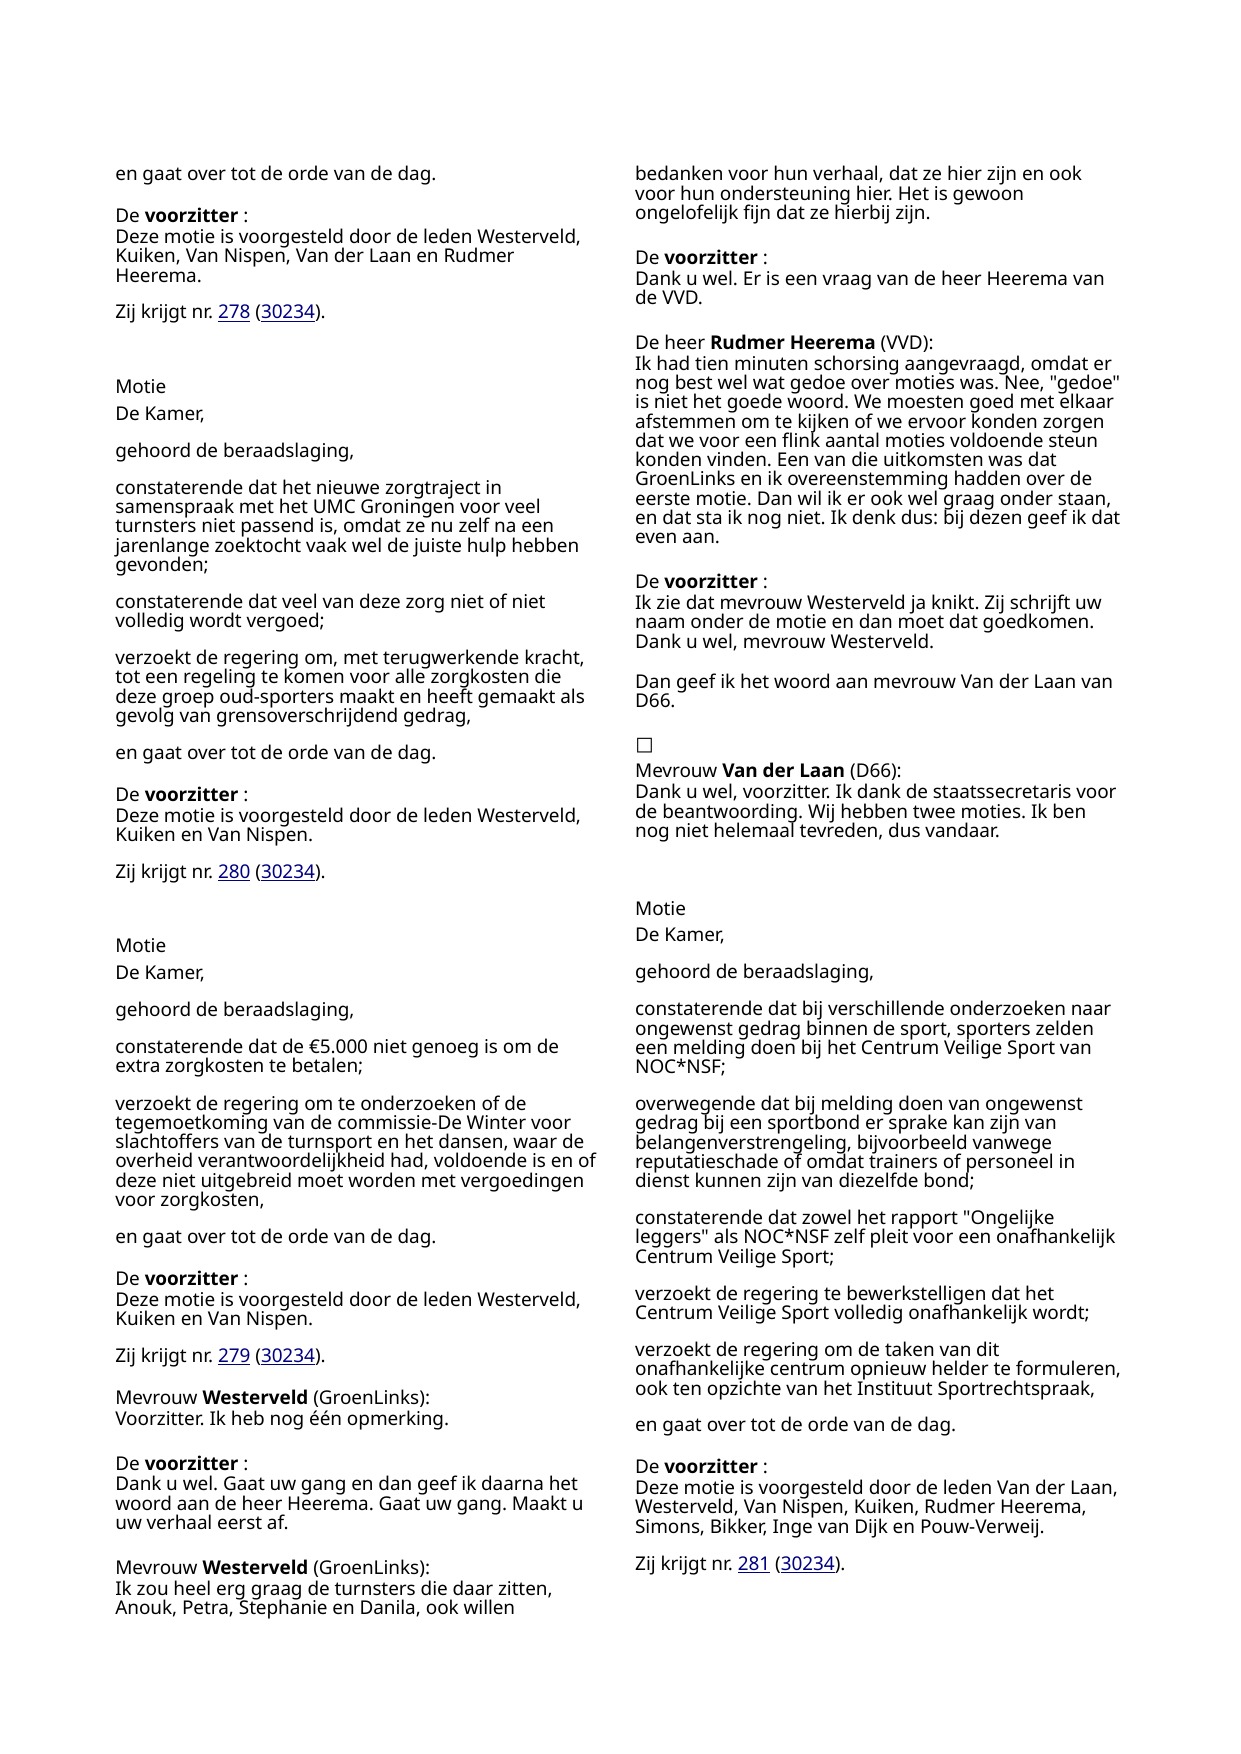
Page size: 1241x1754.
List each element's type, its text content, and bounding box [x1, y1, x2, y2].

text De Kamer, [115, 405, 605, 424]
text Mevrouw Van der Laan (D66): [635, 758, 1125, 783]
text Motie [115, 933, 605, 958]
text De Kamer, [115, 964, 605, 983]
text Zij krijgt nr. 281 (30234). [635, 1555, 1125, 1574]
text bedanken voor hun verhaal, dat ze hier zijn en ook voor hun ondersteuning hier. Het is gewoon ongelofelijk fijn dat ze hierbij zijn. [635, 165, 1125, 223]
text De voorzitter : [115, 202, 605, 228]
text verzoekt de regering om, met terugwerkende kracht, tot een regeling te komen voor alle zorgkosten die deze groep oud-sporters maakt en heeft gemaakt als gevolg van grensoverschrijdend gedrag, [115, 649, 605, 726]
text Mevrouw Westerveld (GroenLinks): [115, 1384, 605, 1409]
text verzoekt de regering te bewerkstelligen dat het Centrum Veilige Sport volledig onafhankelijk wordt; [635, 1285, 1125, 1323]
text Dank u wel. Er is een vraag van de heer Heerema van de VVD. [635, 270, 1125, 308]
text Ik zie dat mevrouw Westerveld ja knikt. Zij schrijft uw naam onder de motie en dan moet dat goedkomen. Dank u wel, mevrouw Westerveld. [635, 594, 1125, 652]
text Ik zou heel erg graag de turnsters die daar zitten, Anouk, Petra, Stephanie en Danila, ook willen [115, 1580, 605, 1618]
text constaterende dat zowel het rapport "Ongelijke leggers" als NOC*NSF zelf pleit voor een onafhankelijk Centrum Veilige Sport; [635, 1209, 1125, 1267]
text gehoord de beraadslaging, [635, 963, 1125, 983]
text Motie [635, 895, 1125, 920]
text De voorzitter : [115, 781, 605, 807]
text De voorzitter : [635, 568, 1125, 594]
text Ik had tien minuten schorsing aangevraagd, omdat er nog best wel wat gedoe over moties was. Nee, "gedoe" is niet het goede woord. We moesten goed met elkaar afstemmen om te kijken of we ervoor konden zorgen dat we voor een flink aantal moties voldoende steun konden vinden. Een van die uitkomsten was dat GroenLinks en ik overeenstemming hadden over de eerste motie. Dan wil ik er ook wel graag onder staan, en dat sta ik nog niet. Ik denk dus: bij dezen geef ik dat even aan. [635, 355, 1125, 547]
text verzoekt de regering om de taken van dit onafhankelijke centrum opnieuw helder te formuleren, ook ten opzichte van het Instituut Sportrechtspraak, [635, 1341, 1125, 1399]
text Dank u wel. Gaat uw gang en dan geef ik daarna het woord aan de heer Heerema. Gaat uw gang. Maakt u uw verhaal eerst af. [115, 1475, 605, 1533]
text en gaat over tot de orde van de dag. [635, 1416, 1125, 1436]
text Zij krijgt nr. 278 (30234). [115, 303, 605, 323]
text Mevrouw Westerveld (GroenLinks): [115, 1554, 605, 1580]
text De voorzitter : [635, 1453, 1125, 1479]
text Dank u wel, voorzitter. Ik dank de staatssecretaris voor de beantwoording. Wij hebben twee moties. Ik ben nog niet helemaal tevreden, dus vandaar. [635, 783, 1125, 841]
text Motie [115, 373, 605, 399]
text constaterende dat het nieuwe zorgtraject in samenspraak met het UMC Groningen voor veel turnsters niet passend is, omdat ze nu zelf na een jarenlange zoektocht vaak wel de juiste hulp hebben gevonden; [115, 479, 605, 575]
text verzoekt de regering om te onderzoeken of de tegemoetkoming van de commissie-De Winter voor slachtoffers van de turnsport en het dansen, waar de overheid verantwoordelijkheid had, voldoende is en of deze niet uitgebreid moet worden met vergoedingen voor zorgkosten, [115, 1094, 605, 1210]
text Deze motie is voorgesteld door de leden Westerveld, Kuiken, Van Nispen, Van der Laan en Rudmer Heerema. [115, 228, 605, 286]
text gehoord de beraadslaging, [115, 442, 605, 461]
text Zij krijgt nr. 279 (30234). [115, 1347, 605, 1366]
text constaterende dat veel van deze zorg niet of niet volledig wordt vergoed; [115, 593, 605, 631]
text Voorzitter. Ik heb nog één opmerking. [115, 1409, 605, 1429]
text en gaat over tot de orde van de dag. [115, 744, 605, 763]
text en gaat over tot de orde van de dag. [115, 165, 605, 184]
text constaterende dat bij verschillende onderzoeken naar ongewenst gedrag binnen de sport, sporters zelden een melding doen bij het Centrum Veilige Sport van NOC*NSF; [635, 1000, 1125, 1077]
text Deze motie is voorgesteld door de leden Westerveld, Kuiken en Van Nispen. [115, 1291, 605, 1329]
text De voorzitter : [115, 1450, 605, 1475]
text en gaat over tot de orde van de dag. [115, 1228, 605, 1247]
text Dan geef ik het woord aan mevrouw Van der Laan van D66. [635, 673, 1125, 711]
text overwegende dat bij melding doen van ongewenst gedrag bij een sportbond er sprake kan zijn van belangenverstrengeling, bijvoorbeeld vanwege reputatieschade of omdat trainers of personeel in dienst kunnen zijn van diezelfde bond; [635, 1095, 1125, 1191]
text De Kamer, [635, 926, 1125, 946]
text Deze motie is voorgesteld door de leden Van der Laan, Westerveld, Van Nispen, Kuiken, Rudmer Heerema, Simons, Bikker, Inge van Dijk en Pouw-Verweij. [635, 1479, 1125, 1537]
text Zij krijgt nr. 280 (30234). [115, 863, 605, 882]
text ⬜ [635, 732, 1125, 758]
text De voorzitter : [635, 244, 1125, 270]
text De heer Rudmer Heerema (VVD): [635, 329, 1125, 355]
text gehoord de beraadslaging, [115, 1001, 605, 1021]
text De voorzitter : [115, 1265, 605, 1291]
text constaterende dat de €5.000 niet genoeg is om de extra zorgkosten te betalen; [115, 1038, 605, 1077]
text Deze motie is voorgesteld door de leden Westerveld, Kuiken en Van Nispen. [115, 807, 605, 845]
